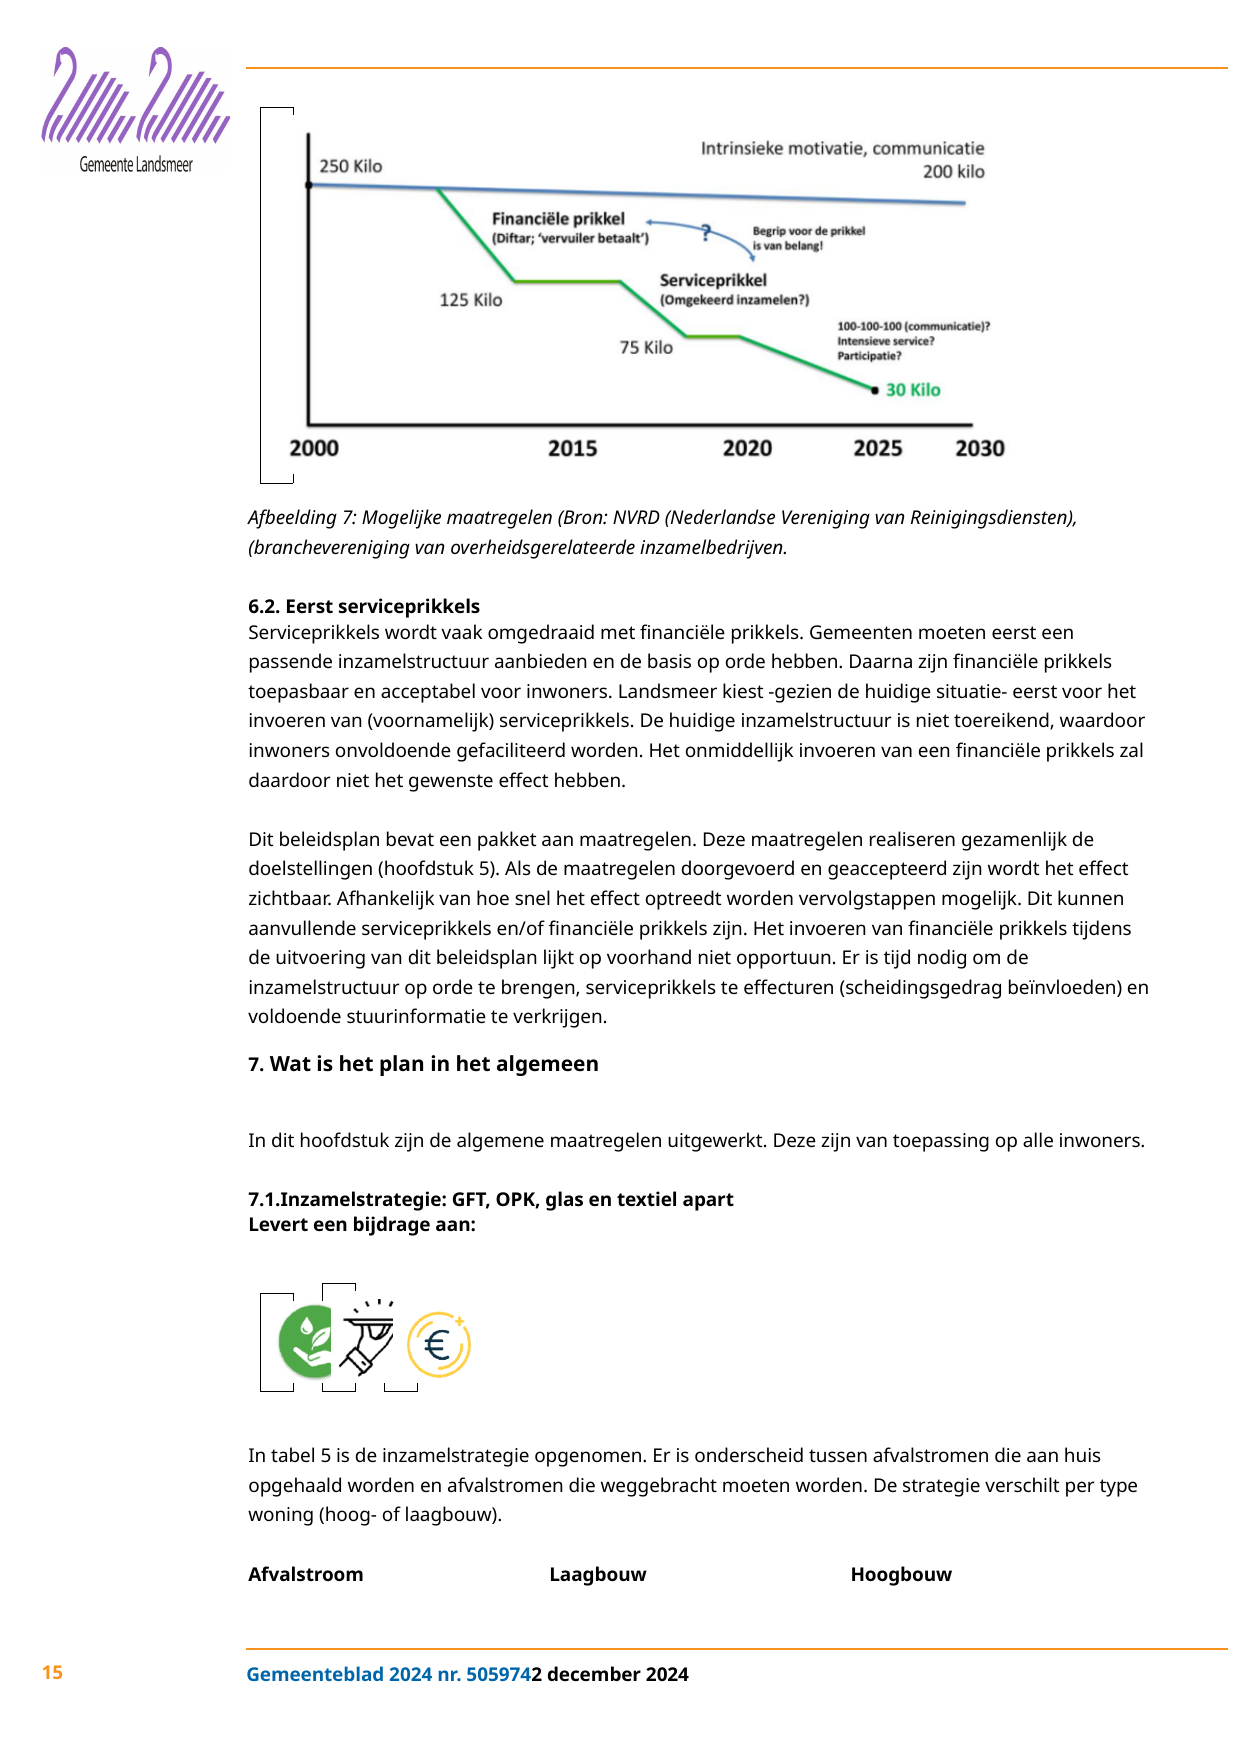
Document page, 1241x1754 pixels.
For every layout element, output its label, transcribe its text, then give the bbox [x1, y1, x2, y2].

text 7.1.Inzamelstrategie: GFT, OPK, glas en textiel apart [248, 1186, 1152, 1212]
text 7. Wat is het plan in het algemeen [248, 1049, 1152, 1077]
picture [41, 47, 231, 172]
picture [268, 1291, 482, 1383]
text Levert een bijdrage aan: [248, 1212, 1152, 1237]
text Afbeelding 7: Mogelijke maatregelen (Bron: NVRD (Nederlandse Vereniging van Reinigingsdiensten), (branchevereniging van overheidsgerelateerde inzamelbedrijven. [248, 504, 1152, 560]
text In tabel 5 is de inzamelstrategie opgenomen. Er is onderscheid tussen afvalstromen die aan huis opgehaald worden en afvalstromen die weggebracht moeten worden. De strategie verschilt per type woning (hoog- of laagbouw). [248, 1442, 1152, 1527]
table_header Laagbouw [549, 1561, 850, 1587]
text 6.2. Eerst serviceprikkels [248, 593, 1152, 619]
table_header Afvalstroom [248, 1561, 549, 1587]
picture [268, 115, 1037, 474]
table_header Hoogbouw [850, 1561, 1152, 1587]
text In dit hoofdstuk zijn de algemene maatregelen uitgewerkt. Deze zijn van toepassing op alle inwoners. [248, 1127, 1152, 1152]
text Serviceprikkels wordt vaak omgedraaid met financiële prikkels. Gemeenten moeten eerst een passende inzamelstructuur aanbieden en de basis op orde hebben. Daarna zijn financiële prikkels toepasbaar en acceptabel voor inwoners. Landsmeer kiest -gezien de huidige situatie- eerst voor het invoeren van (voornamelijk) serviceprikkels. De huidige inzamelstructuur is niet toereikend, waardoor inwoners onvoldoende gefaciliteerd worden. Het onmiddellijk invoeren van een financiële prikkels zal daardoor niet het gewenste effect hebben. [248, 619, 1152, 792]
text Dit beleidsplan bevat een pakket aan maatregelen. Deze maatregelen realiseren gezamenlijk de doelstellingen (hoofdstuk 5). Als de maatregelen doorgevoerd en geaccepteerd zijn wordt het effect zichtbaar. Afhankelijk van hoe snel het effect optreedt worden vervolgstappen mogelijk. Dit kunnen aanvullende serviceprikkels en/of financiële prikkels zijn. Het invoeren van financiële prikkels tijdens de uitvoering van dit beleidsplan lijkt op voorhand niet opportuun. Er is tijd nodig om de inzamelstructuur op orde te brengen, serviceprikkels te effecturen (scheidingsgedrag beïnvloeden) en voldoende stuurinformatie te verkrijgen. [248, 826, 1152, 1029]
